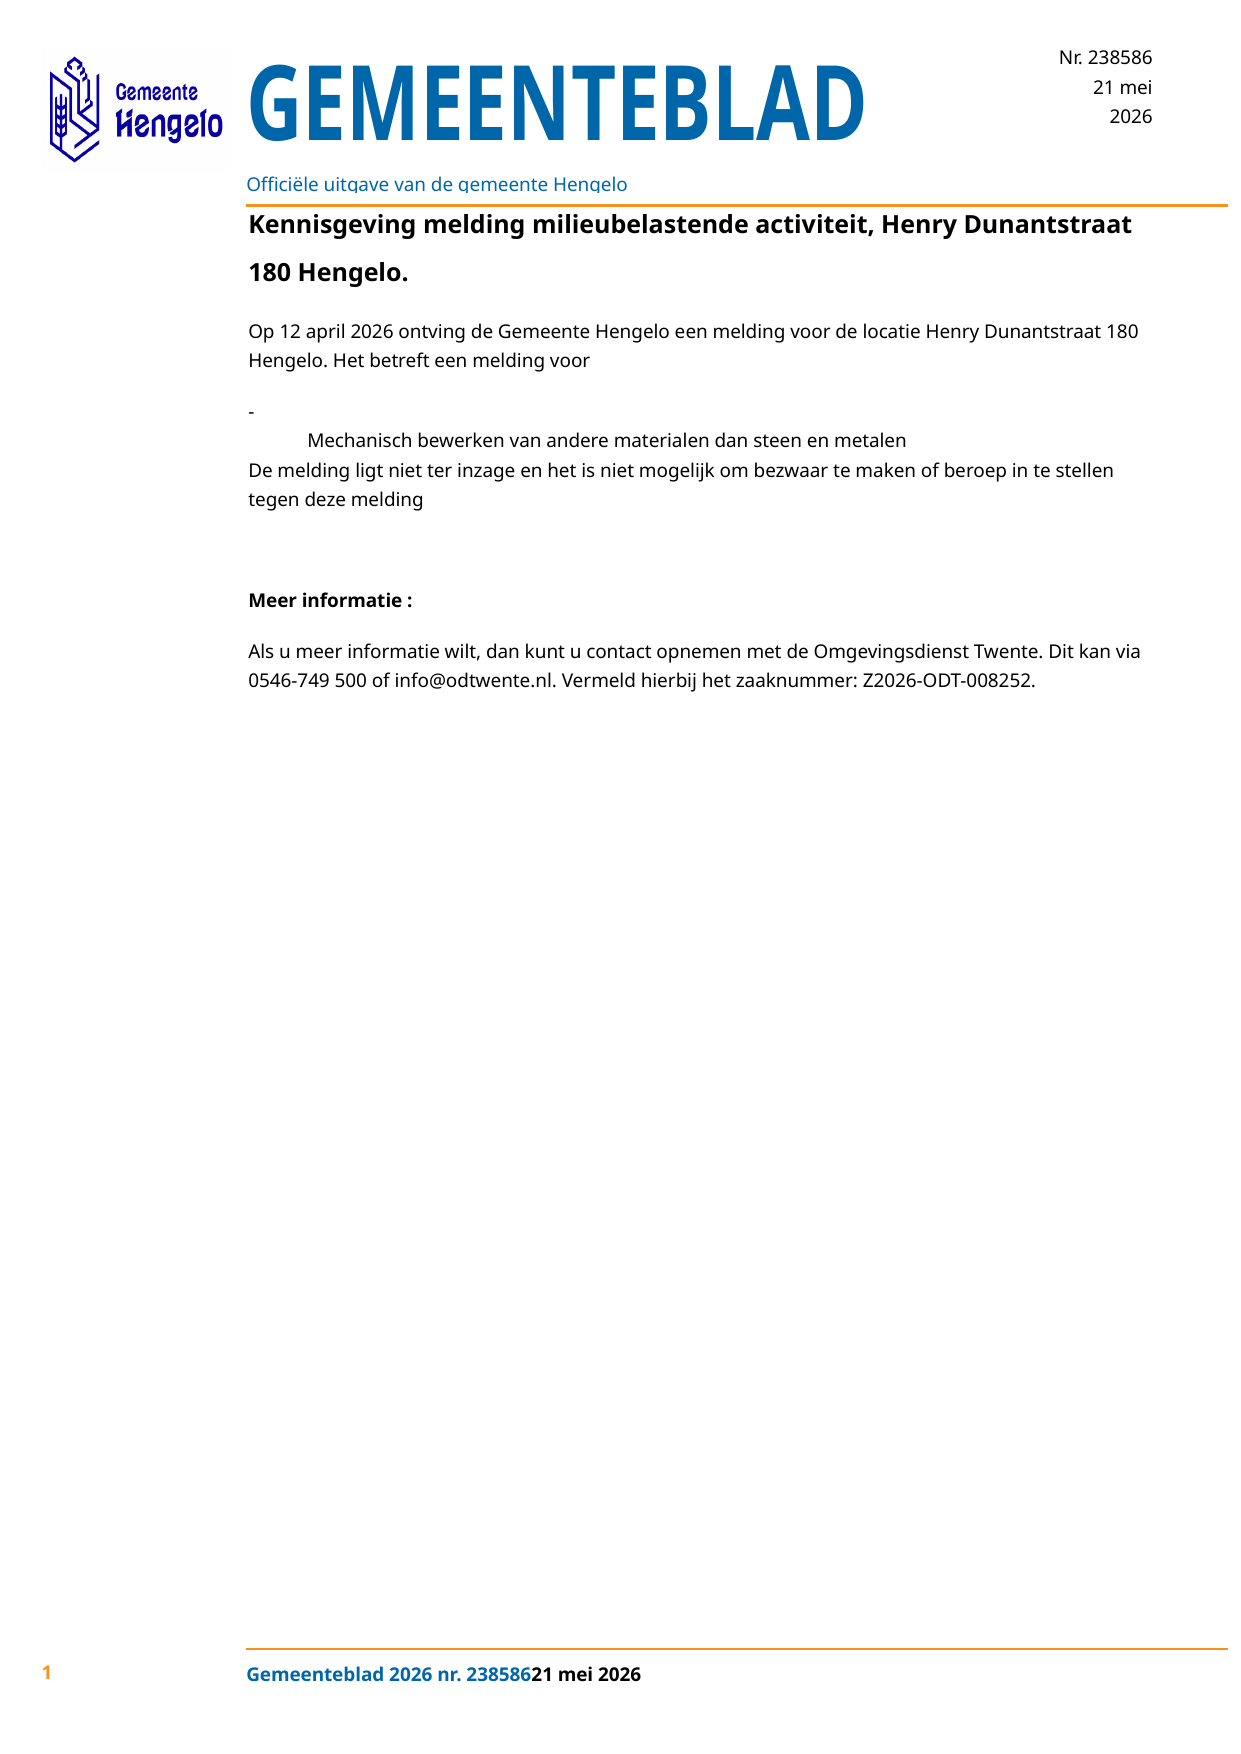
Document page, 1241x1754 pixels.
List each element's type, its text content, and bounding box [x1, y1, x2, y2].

list Mechanisch bewerken van andere materialen dan steen en metalen [248, 427, 1152, 453]
picture [41, 47, 231, 172]
text De melding ligt niet ter inzage en het is niet mogelijk om bezwaar te maken of beroep in te stellen tegen deze melding [248, 457, 1152, 512]
text Meer informatie : [248, 587, 1152, 613]
text Op 12 april 2026 ontving de Gemeente Hengelo een melding voor de locatie Henry Dunantstraat 180 Hengelo. Het betreft een melding voor [248, 318, 1152, 373]
text Kennisgeving melding milieubelastende activiteit, Henry Dunantstraat 180 Hengelo. [248, 207, 1152, 288]
text Als u meer informatie wilt, dan kunt u contact opnemen met de Omgevingsdienst Twente. Dit kan via 0546-749 500 of info@odtwente.nl. Vermeld hierbij het zaaknummer: Z2026-ODT-008252. [248, 638, 1152, 693]
